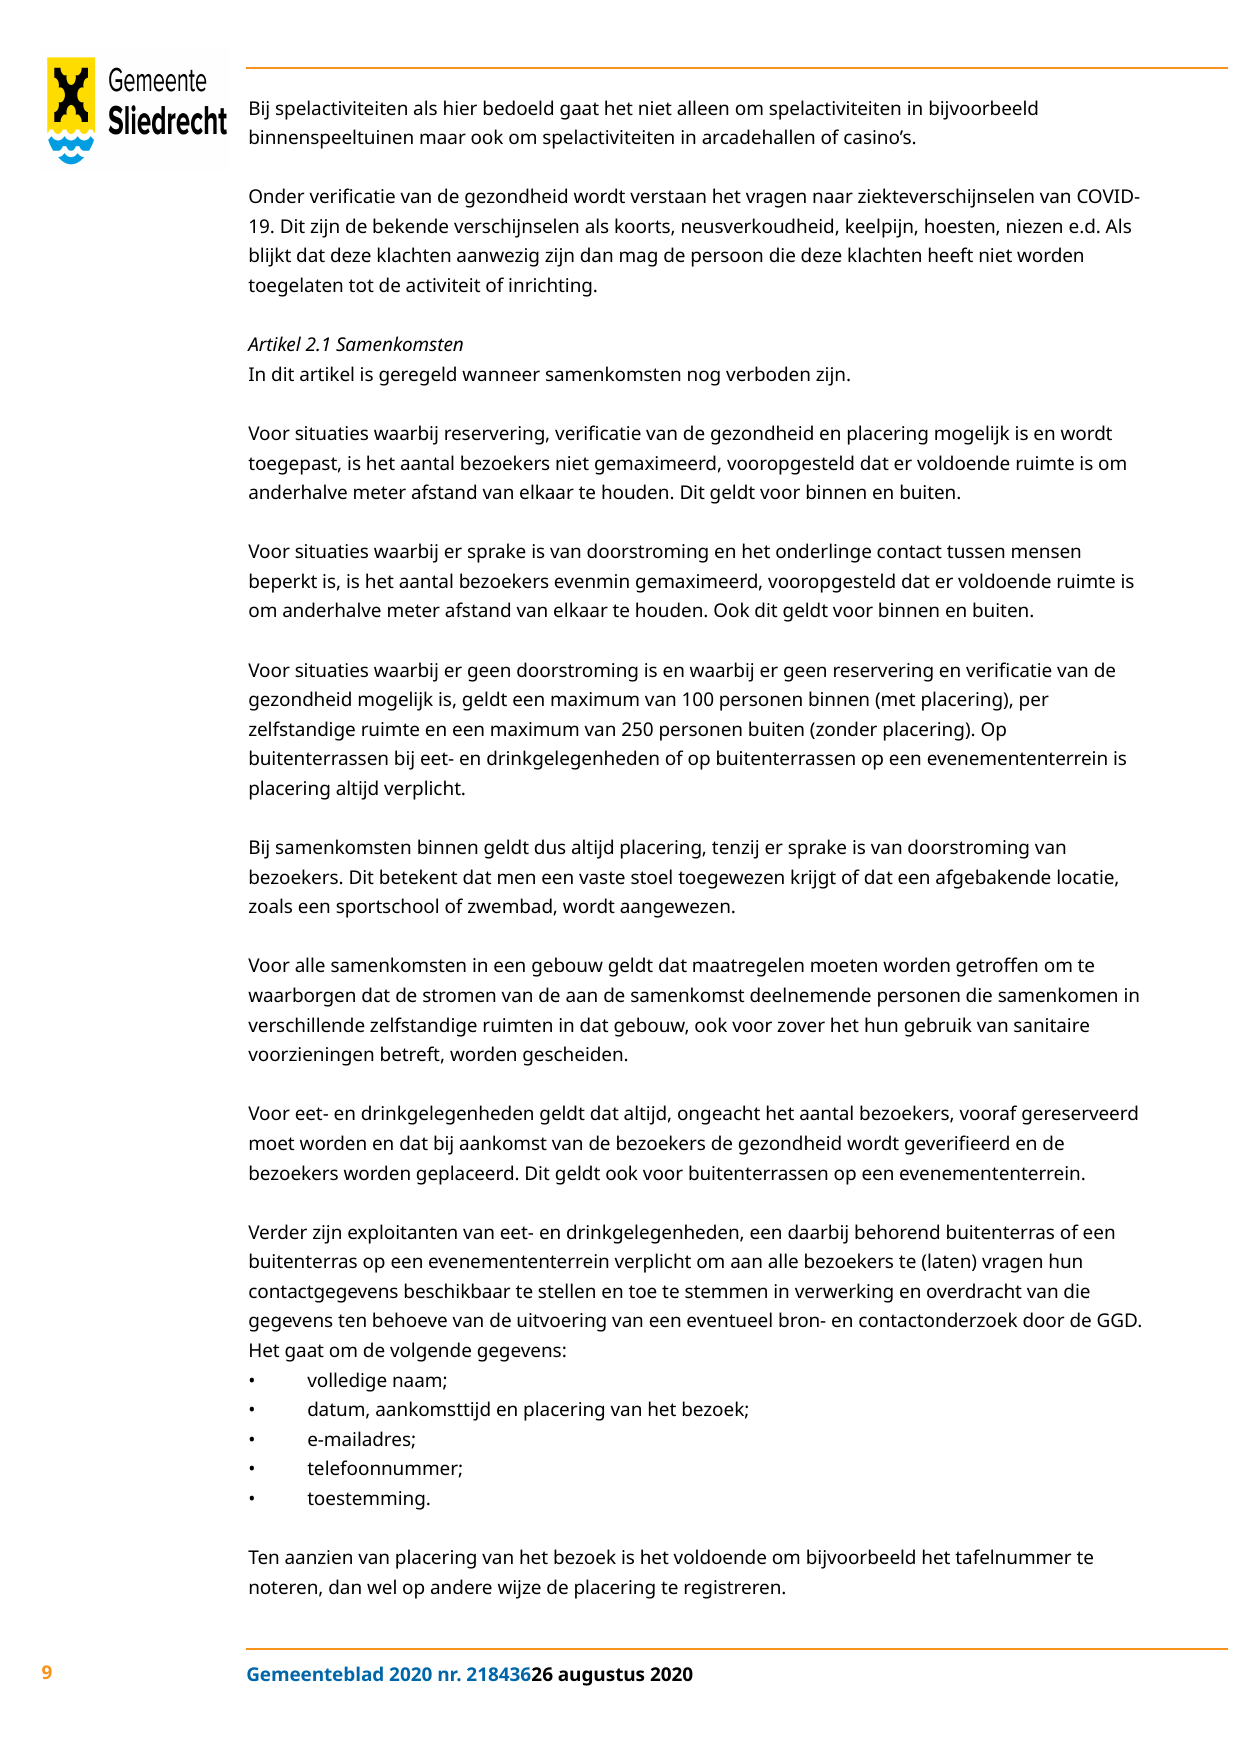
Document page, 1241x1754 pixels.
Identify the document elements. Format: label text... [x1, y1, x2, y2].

text Onder verificatie van de gezondheid wordt verstaan het vragen naar ziekteverschijnselen van COVID-19. Dit zijn de bekende verschijnselen als koorts, neusverkoudheid, keelpijn, hoesten, niezen e.d. Als blijkt dat deze klachten aanwezig zijn dan mag de persoon die deze klachten heeft niet worden toegelaten tot de activiteit of inrichting. [248, 183, 1152, 298]
list volledige naam; [248, 1367, 1152, 1393]
text Voor situaties waarbij er geen doorstroming is en waarbij er geen reservering en verificatie van de gezondheid mogelijk is, geldt een maximum van 100 personen binnen (met placering), per zelfstandige ruimte en een maximum van 250 personen buiten (zonder placering). Op buitenterrassen bij eet- en drinkgelegenheden of op buitenterrassen op een evenemententerrein is placering altijd verplicht. [248, 657, 1152, 801]
text Bij samenkomsten binnen geldt dus altijd placering, tenzij er sprake is van doorstroming van bezoekers. Dit betekent dat men een vaste stoel toegewezen krijgt of dat een afgebakende locatie, zoals een sportschool of zwembad, wordt aangewezen. [248, 834, 1152, 919]
list e-mailadres; [248, 1426, 1152, 1452]
list toestemming. [248, 1485, 1152, 1511]
picture [41, 47, 231, 172]
text In dit artikel is geregeld wanneer samenkomsten nog verboden zijn. [248, 361, 1152, 387]
list telefoonnummer; [248, 1456, 1152, 1481]
list datum, aankomsttijd en placering van het bezoek; [248, 1396, 1152, 1422]
text Bij spelactiviteiten als hier bedoeld gaat het niet alleen om spelactiviteiten in bijvoorbeeld binnenspeeltuinen maar ook om spelactiviteiten in arcadehallen of casino’s. [248, 95, 1152, 150]
text Voor alle samenkomsten in een gebouw geldt dat maatregelen moeten worden getroffen om te waarborgen dat de stromen van de aan de samenkomst deelnemende personen die samenkomen in verschillende zelfstandige ruimten in dat gebouw, ook voor zover het hun gebruik van sanitaire voorzieningen betreft, worden gescheiden. [248, 953, 1152, 1067]
text Ten aanzien van placering van het bezoek is het voldoende om bijvoorbeeld het tafelnummer te noteren, dan wel op andere wijze de placering te registreren. [248, 1544, 1152, 1600]
text Artikel 2.1 Samenkomsten [248, 331, 1152, 357]
text Voor situaties waarbij er sprake is van doorstroming en het onderlinge contact tussen mensen beperkt is, is het aantal bezoekers evenmin gemaximeerd, vooropgesteld dat er voldoende ruimte is om anderhalve meter afstand van elkaar te houden. Ook dit geldt voor binnen en buiten. [248, 538, 1152, 623]
text Verder zijn exploitanten van eet- en drinkgelegenheden, een daarbij behorend buitenterras of een buitenterras op een evenemententerrein verplicht om aan alle bezoekers te (laten) vragen hun contactgegevens beschikbaar te stellen en toe te stemmen in verwerking en overdracht van die gegevens ten behoeve van de uitvoering van een eventueel bron- en contactonderzoek door de GGD. Het gaat om de volgende gegevens: [248, 1219, 1152, 1363]
text Voor eet- en drinkgelegenheden geldt dat altijd, ongeacht het aantal bezoekers, vooraf gereserveerd moet worden en dat bij aankomst van de bezoekers de gezondheid wordt geverifieerd en de bezoekers worden geplaceerd. Dit geldt ook voor buitenterrassen op een evenemententerrein. [248, 1101, 1152, 1186]
text Voor situaties waarbij reservering, verificatie van de gezondheid en placering mogelijk is en wordt toegepast, is het aantal bezoekers niet gemaximeerd, vooropgesteld dat er voldoende ruimte is om anderhalve meter afstand van elkaar te houden. Dit geldt voor binnen en buiten. [248, 420, 1152, 505]
